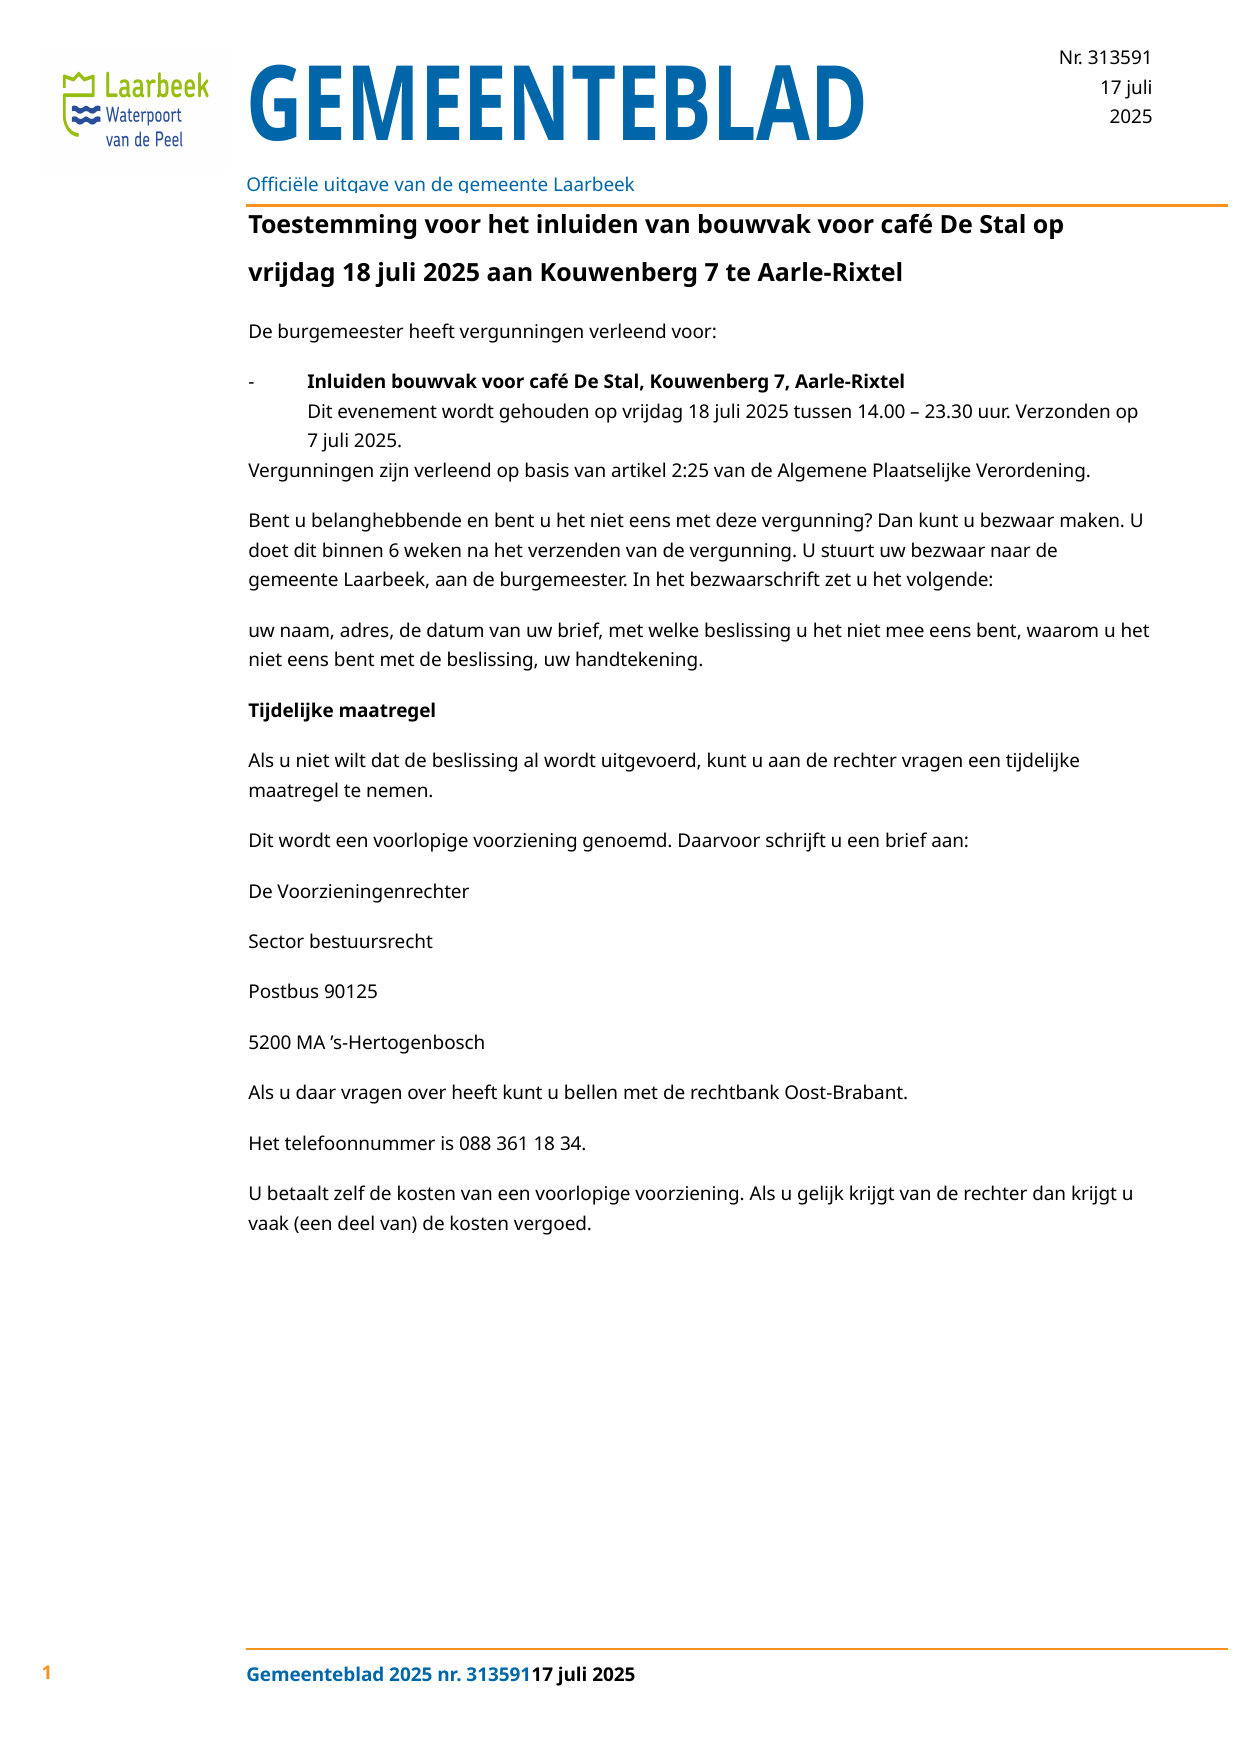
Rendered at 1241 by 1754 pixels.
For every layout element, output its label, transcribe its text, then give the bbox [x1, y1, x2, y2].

picture [41, 47, 231, 172]
text U betaalt zelf de kosten van een voorlopige voorziening. Als u gelijk krijgt van de rechter dan krijgt u vaak (een deel van) de kosten vergoed. [248, 1180, 1152, 1236]
text Bent u belanghebbende en bent u het niet eens met deze vergunning? Dan kunt u bezwaar maken. U doet dit binnen 6 weken na het verzenden van de vergunning. U stuurt uw bezwaar naar de gemeente Laarbeek, aan de burgemeester. In het bezwaarschrift zet u het volgende: [248, 507, 1152, 592]
text Als u daar vragen over heeft kunt u bellen met de rechtbank Oost-Brabant. [248, 1079, 1152, 1105]
text Dit wordt een voorlopige voorziening genoemd. Daarvoor schrijft u een brief aan: [248, 827, 1152, 853]
text Postbus 90125 [248, 979, 1152, 1004]
text De burgemeester heeft vergunningen verleend voor: [248, 318, 1152, 344]
text uw naam, adres, de datum van uw brief, met welke beslissing u het niet mee eens bent, waarom u het niet eens bent met de beslissing, uw handtekening. [248, 617, 1152, 672]
list Inluiden bouwvak voor café De Stal, Kouwenberg 7, Aarle-Rixtel [248, 368, 1152, 394]
list Dit evenement wordt gehouden op vrijdag 18 juli 2025 tussen 14.00 – 23.30 uur. Verzonden op 7 juli 2025. [248, 398, 1152, 453]
text Toestemming voor het inluiden van bouwvak voor café De Stal op vrijdag 18 juli 2025 aan Kouwenberg 7 te Aarle-Rixtel [248, 207, 1152, 288]
text Het telefoonnummer is 088 361 18 34. [248, 1130, 1152, 1156]
text Vergunningen zijn verleend op basis van artikel 2:25 van de Algemene Plaatselijke Verordening. [248, 457, 1152, 483]
text Sector bestuursrecht [248, 928, 1152, 954]
text Als u niet wilt dat de beslissing al wordt uitgevoerd, kunt u aan de rechter vragen een tijdelijke maatregel te nemen. [248, 747, 1152, 803]
text Tijdelijke maatregel [248, 697, 1152, 723]
text De Voorzieningenrechter [248, 878, 1152, 904]
text 5200 MA ’s-Hertogenbosch [248, 1029, 1152, 1055]
